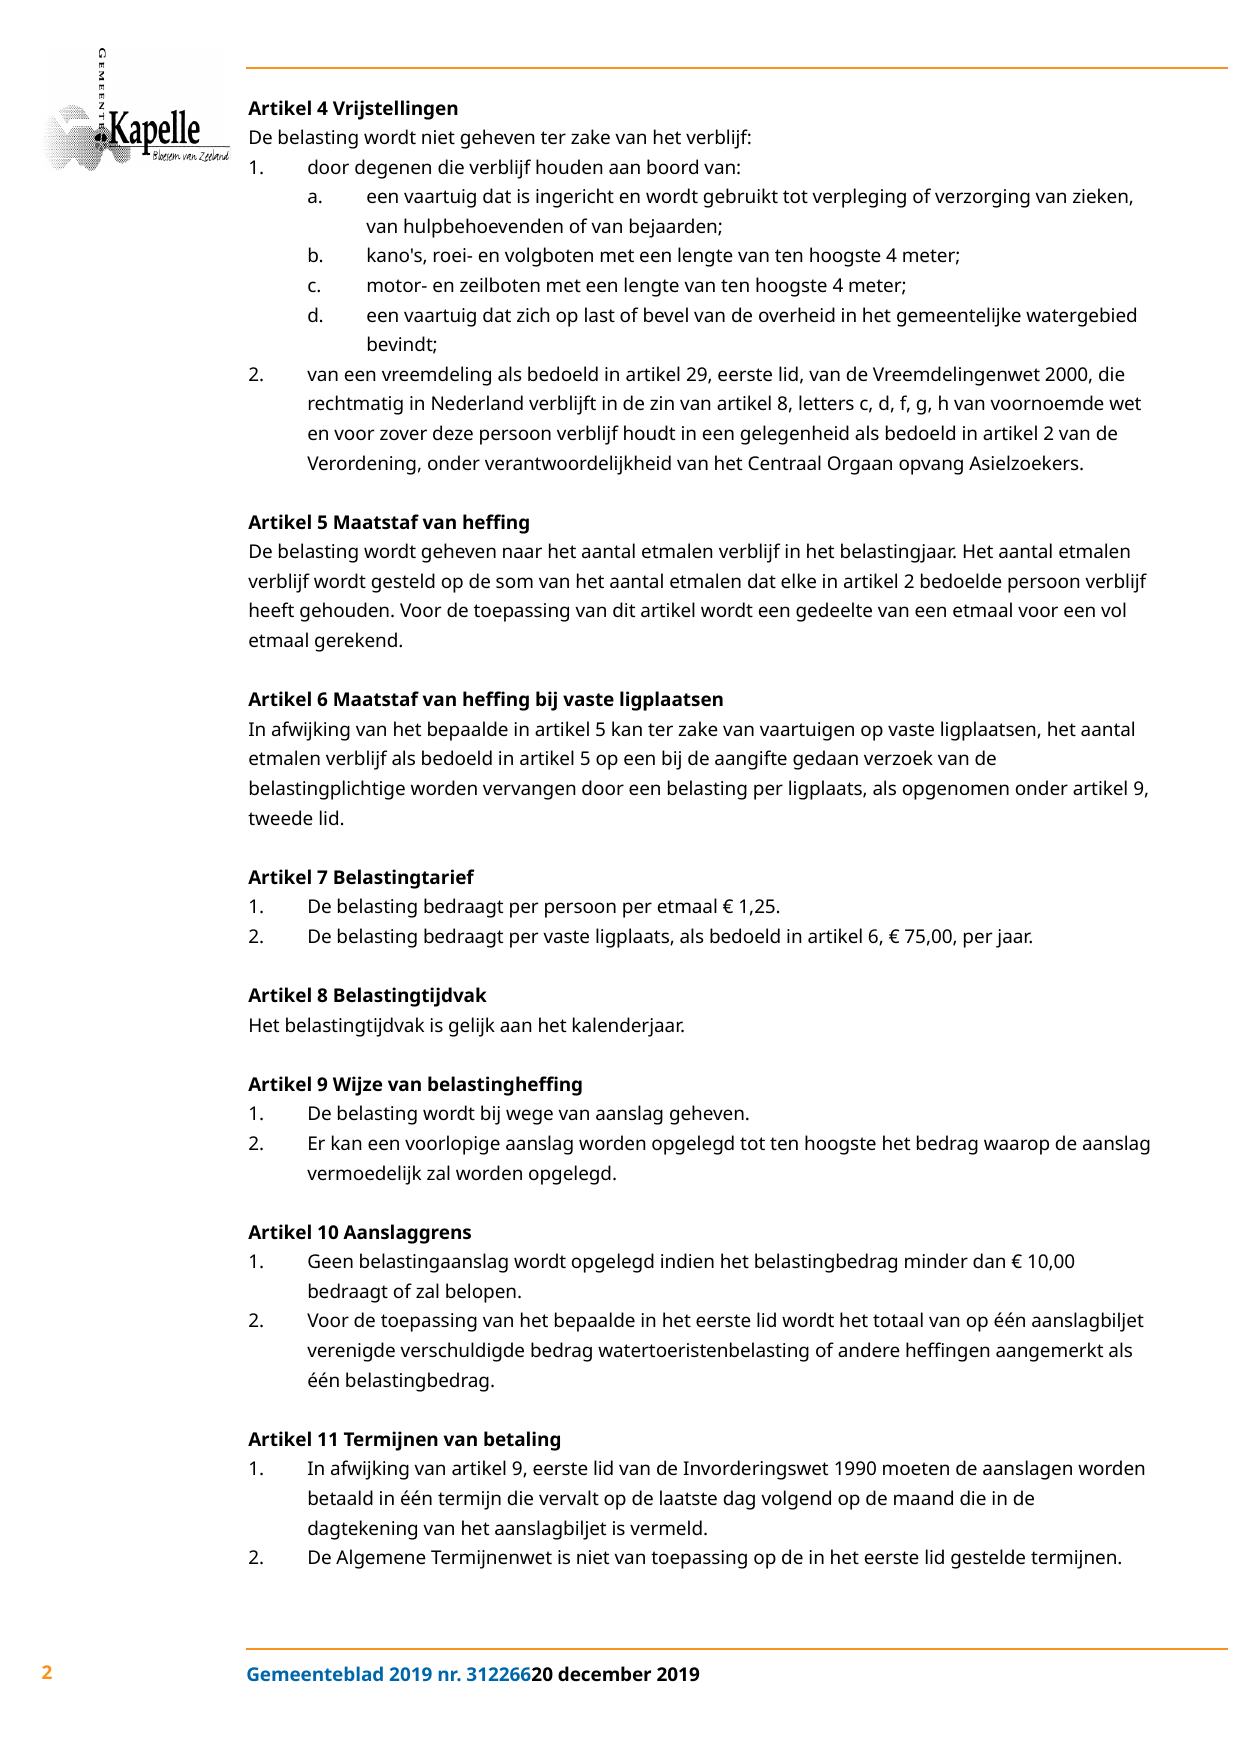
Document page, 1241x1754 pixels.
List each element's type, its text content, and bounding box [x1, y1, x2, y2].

list Geen belastingaanslag wordt opgelegd indien het belastingbedrag minder dan € 10,00 bedraagt of zal belopen. [248, 1248, 1152, 1304]
list De Algemene Termijnenwet is niet van toepassing op de in het eerste lid gestelde termijnen. [248, 1544, 1152, 1570]
text Het belastingtijdvak is gelijk aan het kalenderjaar. [248, 1012, 1152, 1038]
text In afwijking van het bepaalde in artikel 5 kan ter zake van vaartuigen op vaste ligplaatsen, het aantal etmalen verblijf als bedoeld in artikel 5 op een bij de aangifte gedaan verzoek van de belastingplichtige worden vervangen door een belasting per ligplaats, als opgenomen onder artikel 9, tweede lid. [248, 716, 1152, 831]
list door degenen die verblijf houden aan boord van: [248, 154, 1152, 180]
list kano's, roei- en volgboten met een lengte van ten hoogste 4 meter; [307, 243, 1152, 268]
list een vaartuig dat zich op last of bevel van de overheid in het gemeentelijke watergebied bevindt; [307, 302, 1152, 357]
picture [41, 47, 231, 172]
list Er kan een voorlopige aanslag worden opgelegd tot ten hoogste het bedrag waarop de aanslag vermoedelijk zal worden opgelegd. [248, 1130, 1152, 1186]
text Artikel 4 Vrijstellingen [248, 95, 1152, 121]
text De belasting wordt niet geheven ter zake van het verblijf: [248, 124, 1152, 150]
list Voor de toepassing van het bepaalde in het eerste lid wordt het totaal van op één aanslagbiljet verenigde verschuldigde bedrag watertoeristenbelasting of andere heffingen aangemerkt als één belastingbedrag. [248, 1308, 1152, 1393]
list De belasting wordt bij wege van aanslag geheven. [248, 1101, 1152, 1126]
text Artikel 7 Belastingtarief [248, 864, 1152, 890]
text Artikel 11 Termijnen van betaling [248, 1426, 1152, 1452]
list De belasting bedraagt per persoon per etmaal € 1,25. [248, 893, 1152, 919]
list van een vreemdeling als bedoeld in artikel 29, eerste lid, van de Vreemdelingenwet 2000, die rechtmatig in Nederland verblijft in de zin van artikel 8, letters c, d, f, g, h van voornoemde wet en voor zover deze persoon verblijf houdt in een gelegenheid als bedoeld in artikel 2 van de Verordening, onder verantwoordelijkheid van het Centraal Orgaan opvang Asielzoekers. [248, 361, 1152, 476]
text Artikel 6 Maatstaf van heffing bij vaste ligplaatsen [248, 686, 1152, 712]
text Artikel 5 Maatstaf van heffing [248, 509, 1152, 535]
list In afwijking van artikel 9, eerste lid van de Invorderingswet 1990 moeten de aanslagen worden betaald in één termijn die vervalt op de laatste dag volgend op de maand die in de dagtekening van het aanslagbiljet is vermeld. [248, 1456, 1152, 1541]
text Artikel 10 Aanslaggrens [248, 1219, 1152, 1245]
list motor- en zeilboten met een lengte van ten hoogste 4 meter; [307, 272, 1152, 298]
list De belasting bedraagt per vaste ligplaats, als bedoeld in artikel 6, € 75,00, per jaar. [248, 923, 1152, 949]
text De belasting wordt geheven naar het aantal etmalen verblijf in het belastingjaar. Het aantal etmalen verblijf wordt gesteld op de som van het aantal etmalen dat elke in artikel 2 bedoelde persoon verblijf heeft gehouden. Voor de toepassing van dit artikel wordt een gedeelte van een etmaal voor een vol etmaal gerekend. [248, 538, 1152, 653]
text Artikel 9 Wijze van belastingheffing [248, 1071, 1152, 1097]
list een vaartuig dat is ingericht en wordt gebruikt tot verpleging of verzorging van zieken, van hulpbehoevenden of van bejaarden; [307, 183, 1152, 239]
text Artikel 8 Belastingtijdvak [248, 982, 1152, 1008]
